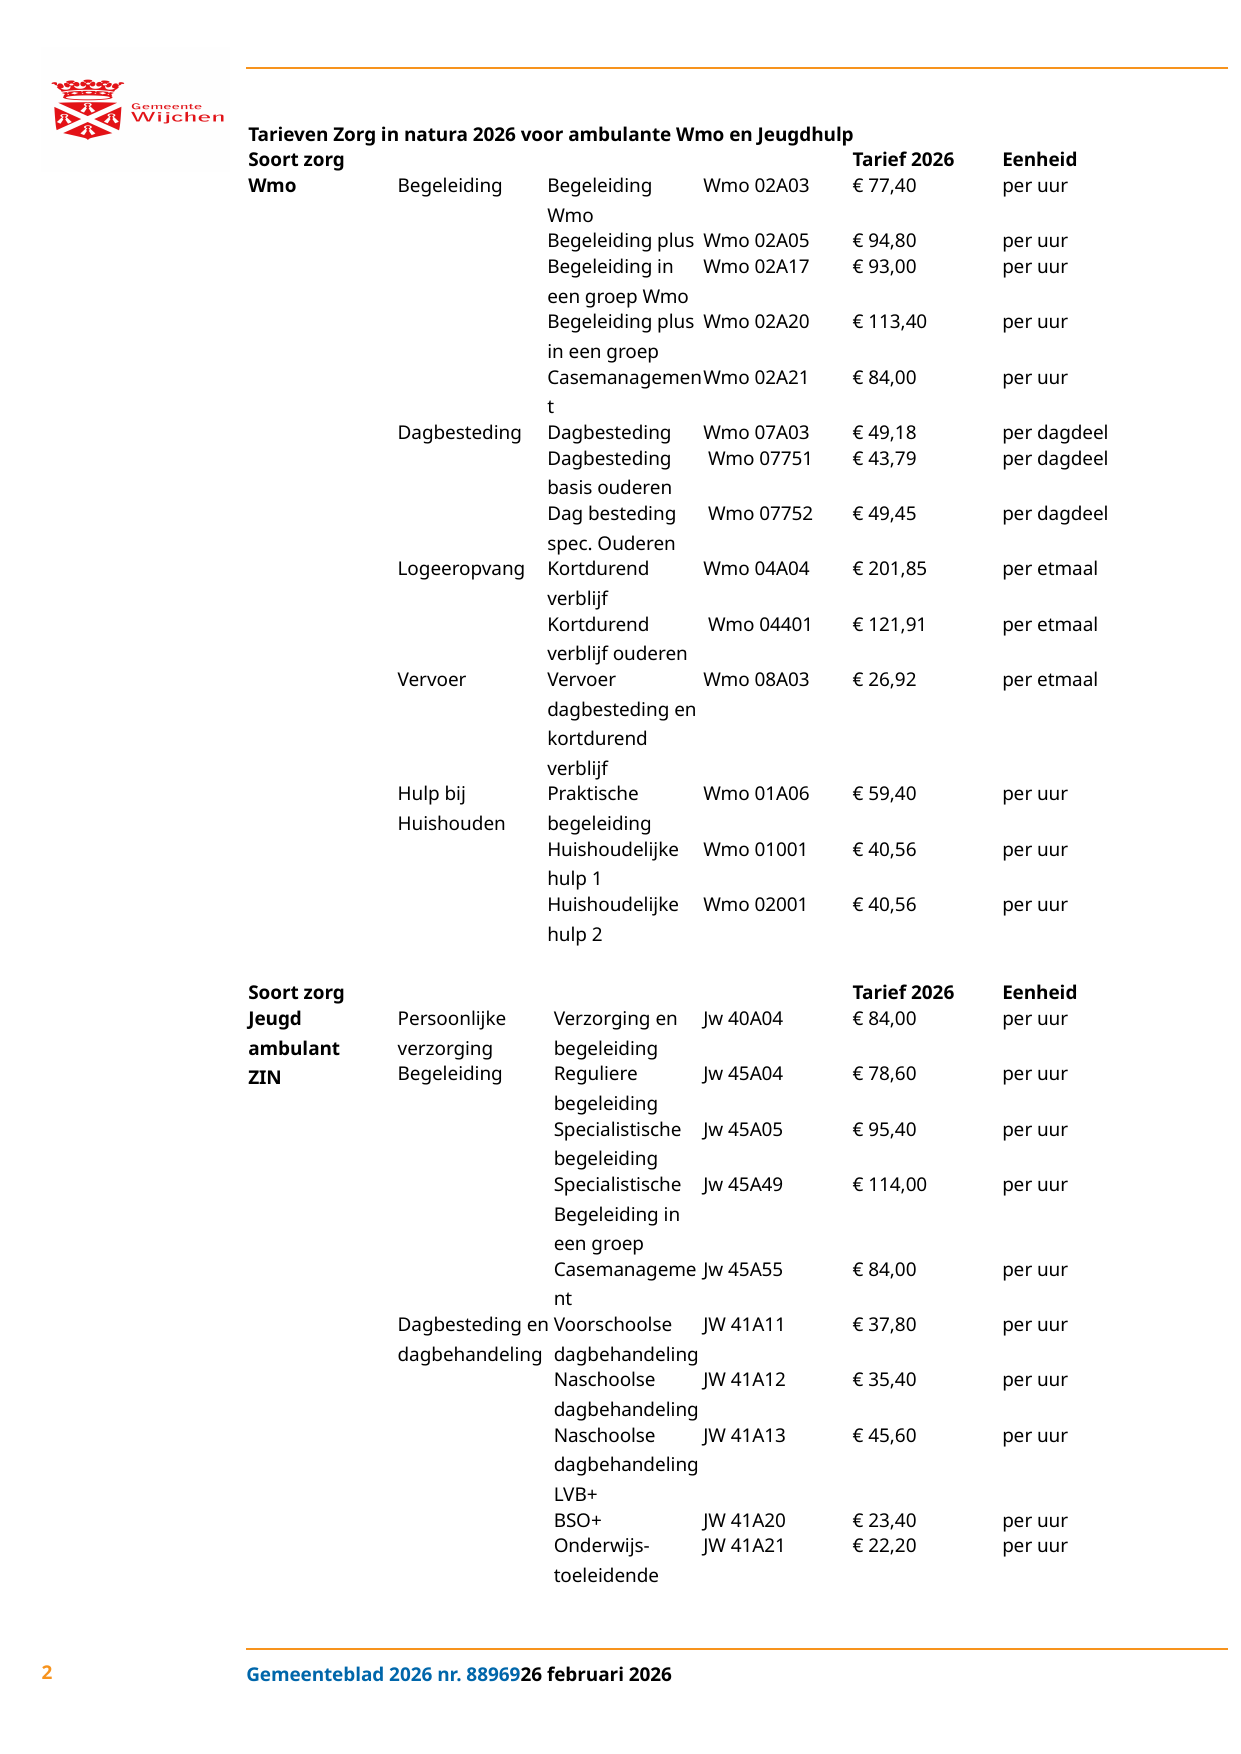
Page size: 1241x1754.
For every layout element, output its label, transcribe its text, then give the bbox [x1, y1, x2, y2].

table_cell per uur [1002, 781, 1152, 836]
table_cell per uur [1002, 1005, 1152, 1061]
table_cell per uur [1002, 1507, 1152, 1533]
table_cell Praktische begeleiding [547, 781, 703, 836]
table_cell per uur [1002, 1311, 1152, 1367]
table_cell JW 41A12 [703, 1367, 852, 1422]
table_cell Wmo 01A06 [703, 781, 852, 836]
table_cell per dagdeel [1002, 419, 1152, 445]
table_header Tarieven Zorg in natura 2026 voor ambulante Wmo en Jeugdhulp [248, 121, 1152, 146]
table_cell per uur [1002, 891, 1152, 947]
table_cell Reguliere begeleiding [554, 1061, 703, 1116]
table_cell € 45,60 [853, 1422, 1002, 1507]
table_cell per uur [1002, 172, 1152, 227]
table_cell per uur [1002, 228, 1152, 253]
table_cell JW 41A13 [703, 1422, 852, 1507]
table_cell per uur [1002, 1061, 1152, 1116]
table_cell € 93,00 [853, 253, 1002, 308]
table_cell € 40,56 [853, 836, 1002, 891]
table_cell Dagbesteding [398, 419, 547, 556]
table_cell Dagbesteding en dagbehandeling [398, 1311, 553, 1588]
table_cell JW 41A21 [703, 1533, 852, 1588]
table_header Soort zorg [248, 980, 852, 1005]
table_cell Tarief 2026 [853, 146, 1002, 172]
picture [41, 47, 231, 172]
table_cell Dagbesteding [547, 419, 703, 445]
table_cell € 114,00 [853, 1171, 1002, 1256]
table_cell Wmo 08A03 [703, 666, 852, 781]
table_cell Begeleiding [398, 172, 547, 419]
table_cell € 84,00 [853, 1256, 1002, 1311]
table_cell Naschoolse dagbehandeling LVB+ [554, 1422, 703, 1507]
table_cell per etmaal [1002, 666, 1152, 781]
table_cell Soort zorg [248, 146, 852, 172]
table_cell € 77,40 [853, 172, 1002, 227]
table_cell Wmo 02001 [703, 891, 852, 947]
table_cell € 94,80 [853, 228, 1002, 253]
table_cell Specialistische begeleiding [554, 1116, 703, 1171]
table_cell € 49,18 [853, 419, 1002, 445]
table_cell Specialistische Begeleiding in een groep [554, 1171, 703, 1256]
table_cell per dagdeel [1002, 445, 1152, 500]
table_cell per uur [1002, 364, 1152, 419]
table_cell € 40,56 [853, 891, 1002, 947]
table_cell per etmaal [1002, 611, 1152, 666]
table_cell Jw 45A05 [703, 1116, 852, 1171]
table_cell Wmo 02A21 [703, 364, 852, 419]
table_cell € 49,45 [853, 500, 1002, 556]
table_cell € 78,60 [853, 1061, 1002, 1116]
table_cell Wmo 02A05 [703, 228, 852, 253]
table_cell Wmo 02A03 [703, 172, 852, 227]
table_cell Wmo 01001 [703, 836, 852, 891]
table_cell Vervoer [398, 666, 547, 781]
table_cell Huishoudelijke hulp 1 [547, 836, 703, 891]
table_cell JW 41A11 [703, 1311, 852, 1367]
table_header Eenheid [1002, 980, 1152, 1005]
table_cell Begeleiding Wmo [547, 172, 703, 227]
table_cell € 59,40 [853, 781, 1002, 836]
table_cell Jw 45A55 [703, 1256, 852, 1311]
table_cell Hulp bij Huishouden [398, 781, 547, 947]
table_cell Wmo 04401 [703, 611, 852, 666]
table_cell Jeugd ambulant ZIN [248, 1005, 397, 1588]
table_cell Wmo 02A17 [703, 253, 852, 308]
table_cell Persoonlijke verzorging [398, 1005, 553, 1061]
table_cell Vervoer dagbesteding en kortdurend verblijf [547, 666, 703, 781]
table_cell € 84,00 [853, 364, 1002, 419]
table_cell € 121,91 [853, 611, 1002, 666]
table_cell Eenheid [1002, 146, 1152, 172]
table_cell Wmo 04A04 [703, 556, 852, 611]
table_cell Wmo [248, 172, 397, 947]
table_cell Onderwijs-toeleidende [554, 1533, 703, 1588]
table_cell Jw 45A49 [703, 1171, 852, 1256]
table_cell € 23,40 [853, 1507, 1002, 1533]
table_cell Begeleiding [398, 1061, 553, 1311]
table_cell € 84,00 [853, 1005, 1002, 1061]
table_cell Wmo 07A03 [703, 419, 852, 445]
table_cell Begeleiding plus [547, 228, 703, 253]
table_cell JW 41A20 [703, 1507, 852, 1533]
table_cell per uur [1002, 1422, 1152, 1507]
table_cell per uur [1002, 1116, 1152, 1171]
table_cell Kortdurend verblijf [547, 556, 703, 611]
table_header Tarief 2026 [853, 980, 1002, 1005]
table_cell Dag besteding spec. Ouderen [547, 500, 703, 556]
table_cell Begeleiding in een groep Wmo [547, 253, 703, 308]
table_cell € 201,85 [853, 556, 1002, 611]
table_cell Wmo 07751 [703, 445, 852, 500]
table_cell € 37,80 [853, 1311, 1002, 1367]
table_cell per uur [1002, 1367, 1152, 1422]
table_cell € 35,40 [853, 1367, 1002, 1422]
table_cell per uur [1002, 309, 1152, 364]
table_cell € 26,92 [853, 666, 1002, 781]
table_cell per uur [1002, 836, 1152, 891]
table_cell € 113,40 [853, 309, 1002, 364]
table_cell Casemanagement [547, 364, 703, 419]
table_cell per uur [1002, 1533, 1152, 1588]
table_cell Dagbesteding basis ouderen [547, 445, 703, 500]
table_cell Wmo 02A20 [703, 309, 852, 364]
table_cell Jw 45A04 [703, 1061, 852, 1116]
table_cell Begeleiding plus in een groep [547, 309, 703, 364]
table_cell Logeeropvang [398, 556, 547, 666]
table_cell Naschoolse dagbehandeling [554, 1367, 703, 1422]
table_cell € 22,20 [853, 1533, 1002, 1588]
table_cell Jw 40A04 [703, 1005, 852, 1061]
table_cell BSO+ [554, 1507, 703, 1533]
table_cell € 95,40 [853, 1116, 1002, 1171]
table_cell Voorschoolse dagbehandeling [554, 1311, 703, 1367]
table_cell per dagdeel [1002, 500, 1152, 556]
table_cell Casemanagement [554, 1256, 703, 1311]
table_cell per etmaal [1002, 556, 1152, 611]
table_cell per uur [1002, 1256, 1152, 1311]
table_cell € 43,79 [853, 445, 1002, 500]
table_cell Wmo 07752 [703, 500, 852, 556]
table_cell per uur [1002, 253, 1152, 308]
table_cell Huishoudelijke hulp 2 [547, 891, 703, 947]
table_cell Kortdurend verblijf ouderen [547, 611, 703, 666]
table_cell per uur [1002, 1171, 1152, 1256]
table_cell Verzorging en begeleiding [554, 1005, 703, 1061]
